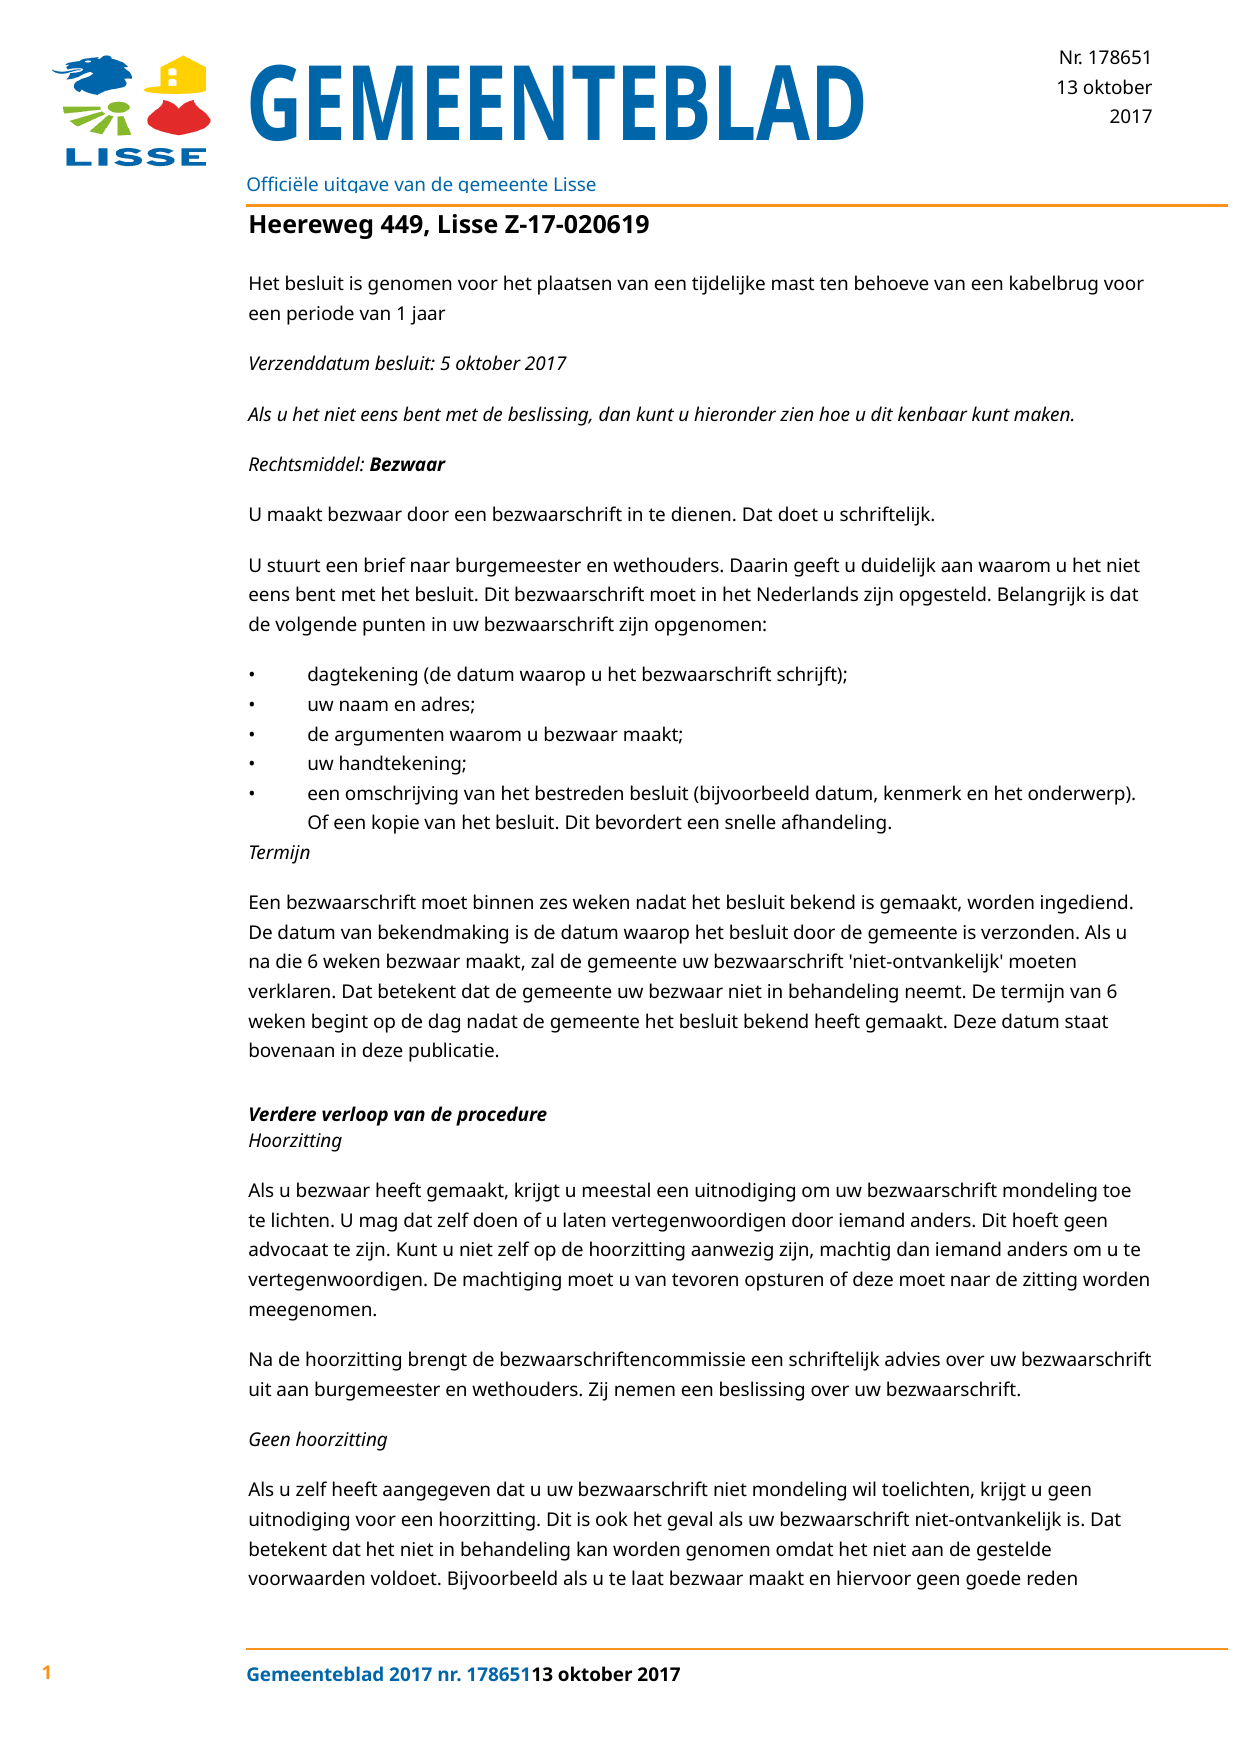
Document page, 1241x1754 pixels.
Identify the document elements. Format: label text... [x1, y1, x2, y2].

text Het besluit is genomen voor het plaatsen van een tijdelijke mast ten behoeve van een kabelbrug voor een periode van 1 jaar [248, 270, 1152, 326]
text Na de hoorzitting brengt de bezwaarschriftencommissie een schriftelijk advies over uw bezwaarschrift uit aan burgemeester en wethouders. Zij nemen een beslissing over uw bezwaarschrift. [248, 1346, 1152, 1402]
text U maakt bezwaar door een bezwaarschrift in te dienen. Dat doet u schriftelijk. [248, 502, 1152, 527]
list uw handtekening; [248, 750, 1152, 776]
text Heereweg 449, Lisse Z-17-020619 [248, 207, 1152, 241]
text Als u zelf heeft aangegeven dat u uw bezwaarschrift niet mondeling wil toelichten, krijgt u geen uitnodiging voor een hoorzitting. Dit is ook het geval als uw bezwaarschrift niet-ontvankelijk is. Dat betekent dat het niet in behandeling kan worden genomen omdat het niet aan de gestelde voorwaarden voldoet. Bijvoorbeeld als u te laat bezwaar maakt en hiervoor geen goede reden [248, 1477, 1152, 1591]
text U stuurt een brief naar burgemeester en wethouders. Daarin geeft u duidelijk aan waarom u het niet eens bent met het besluit. Dit bezwaarschrift moet in het Nederlands zijn opgesteld. Belangrijk is dat de volgende punten in uw bezwaarschrift zijn opgenomen: [248, 552, 1152, 637]
text Termijn [248, 839, 1152, 865]
list een omschrijving van het bestreden besluit (bijvoorbeeld datum, kenmerk en het onderwerp). Of een kopie van het besluit. Dit bevordert een snelle afhandeling. [248, 780, 1152, 835]
text Als u het niet eens bent met de beslissing, dan kunt u hieronder zien hoe u dit kenbaar kunt maken. [248, 401, 1152, 426]
picture [41, 47, 231, 172]
text Als u bezwaar heeft gemaakt, krijgt u meestal een uitnodiging om uw bezwaarschrift mondeling toe te lichten. U mag dat zelf doen of u laten vertegenwoordigen door iemand anders. Dit hoeft geen advocaat te zijn. Kunt u niet zelf op de hoorzitting aanwezig zijn, machtig dan iemand anders om u te vertegenwoordigen. De machtiging moet u van tevoren opsturen of deze moet naar de zitting worden meegenomen. [248, 1177, 1152, 1322]
list uw naam en adres; [248, 691, 1152, 717]
list de argumenten waarom u bezwaar maakt; [248, 721, 1152, 746]
text Hoorzitting [248, 1127, 1152, 1153]
text Verdere verloop van de procedure [248, 1101, 1152, 1127]
text Verzenddatum besluit: 5 oktober 2017 [248, 350, 1152, 376]
list dagtekening (de datum waarop u het bezwaarschrift schrijft); [248, 662, 1152, 687]
text Een bezwaarschrift moet binnen zes weken nadat het besluit bekend is gemaakt, worden ingediend. De datum van bekendmaking is de datum waarop het besluit door de gemeente is verzonden. Als u na die 6 weken bezwaar maakt, zal de gemeente uw bezwaarschrift 'niet-ontvankelijk' moeten verklaren. Dat betekent dat de gemeente uw bezwaar niet in behandeling neemt. De termijn van 6 weken begint op de dag nadat de gemeente het besluit bekend heeft gemaakt. Deze datum staat bovenaan in deze publicatie. [248, 889, 1152, 1063]
text Geen hoorzitting [248, 1426, 1152, 1452]
text Rechtsmiddel: Bezwaar [248, 451, 1152, 477]
